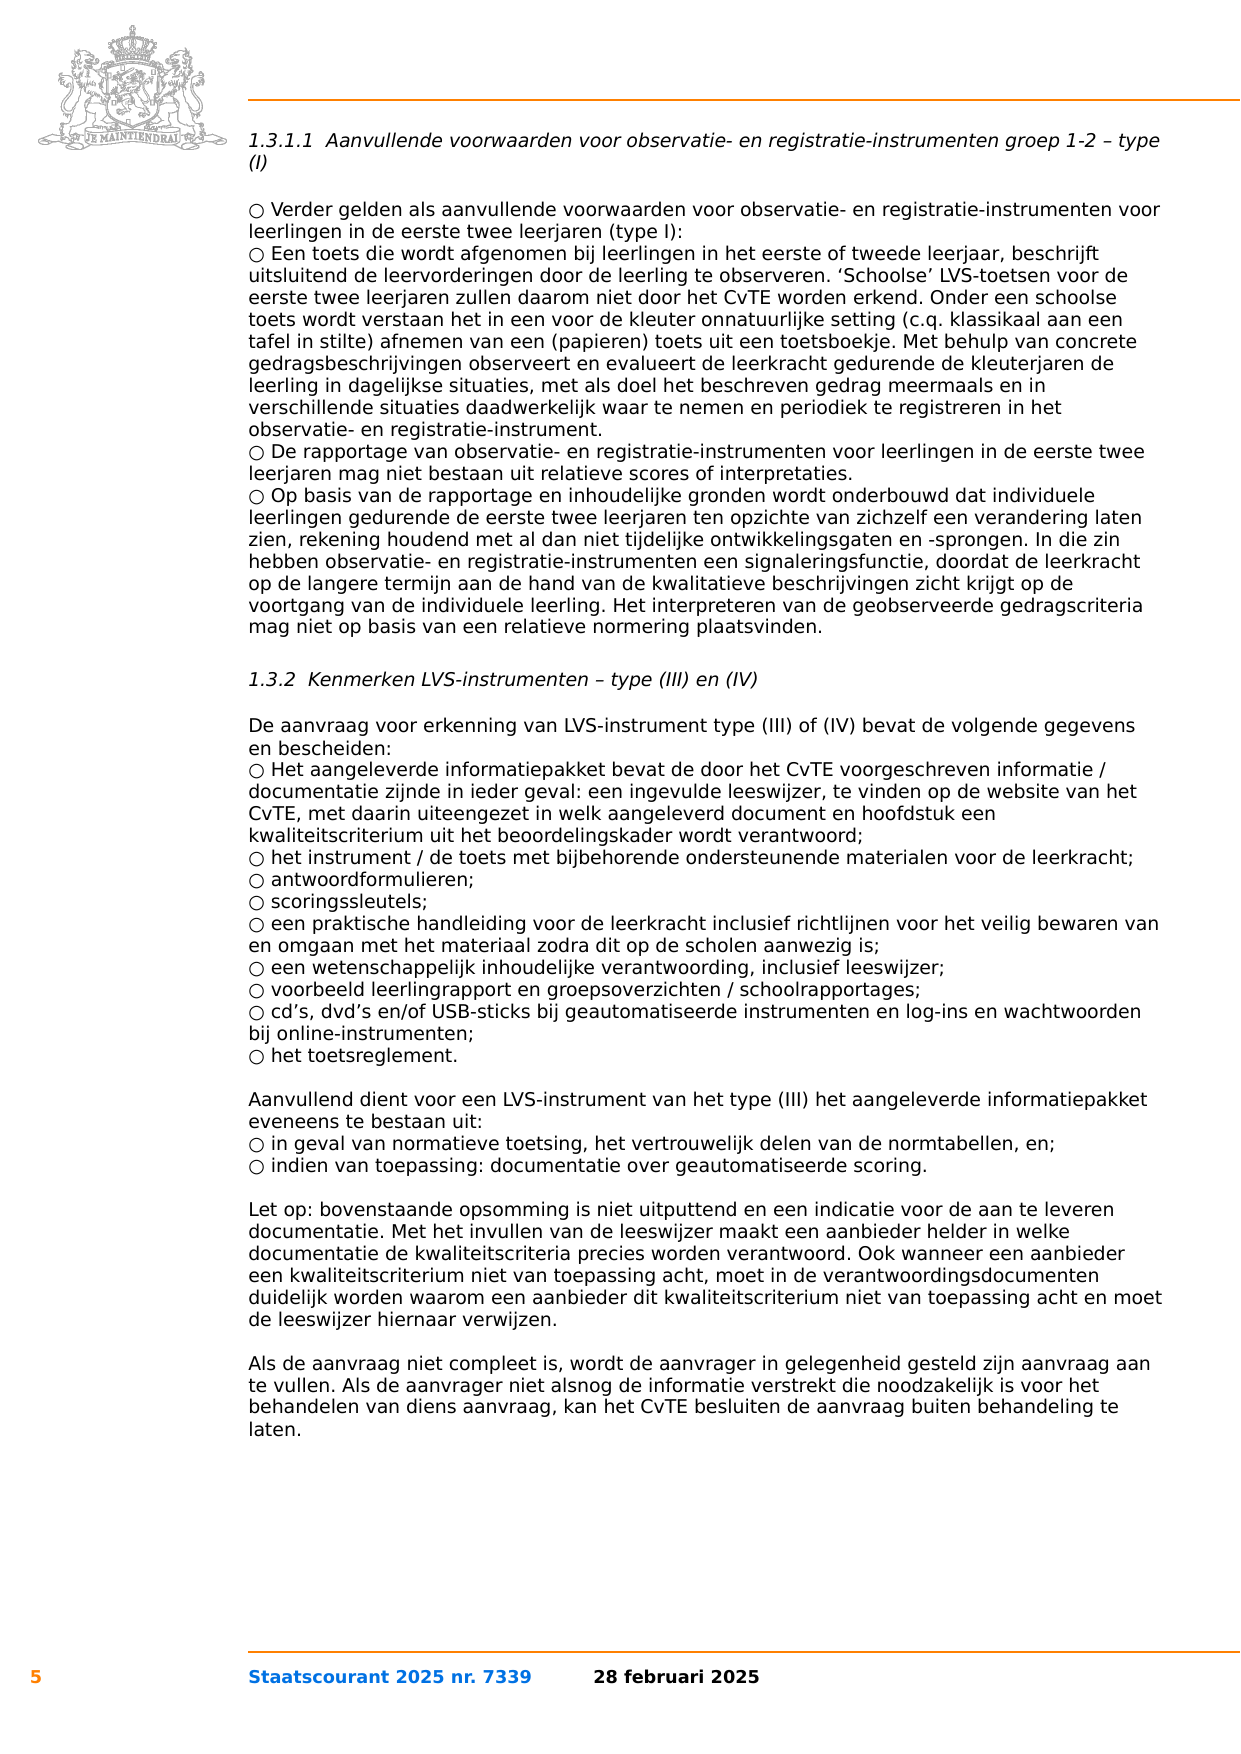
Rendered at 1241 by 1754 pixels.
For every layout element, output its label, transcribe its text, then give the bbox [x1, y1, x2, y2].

text ○ cd’s, dvd’s en/of USB-sticks bij geautomatiseerde instrumenten en log-ins en wachtwoorden bij online-instrumenten; [248, 1001, 1163, 1045]
text ○ voorbeeld leerlingrapport en groepsoverzichten / schoolrapportages; [248, 979, 1163, 1001]
text ○ indien van toepassing: documentatie over geautomatiseerde scoring. [248, 1155, 1163, 1177]
text ○ het instrument / de toets met bijbehorende ondersteunende materialen voor de leerkracht; [248, 847, 1163, 869]
text ○ Een toets die wordt afgenomen bij leerlingen in het eerste of tweede leerjaar, beschrijft uitsluitend de leervorderingen door de leerling te observeren. ‘Schoolse’ LVS-toetsen voor de eerste twee leerjaren zullen daarom niet door het CvTE worden erkend. Onder een schoolse toets wordt verstaan het in een voor de kleuter onnatuurlijke setting (c.q. klassikaal aan een tafel in stilte) afnemen van een (papieren) toets uit een toetsboekje. Met behulp van concrete gedragsbeschrijvingen observeert en evalueert de leerkracht gedurende de kleuterjaren de leerling in dagelijkse situaties, met als doel het beschreven gedrag meermaals en in verschillende situaties daadwerkelijk waar te nemen en periodiek te registreren in het observatie- en registratie-instrument. [248, 243, 1163, 441]
picture [38, 25, 227, 150]
text ○ Het aangeleverde informatiepakket bevat de door het CvTE voorgeschreven informatie / documentatie zijnde in ieder geval: een ingevulde leeswijzer, te vinden op de website van het CvTE, met daarin uiteengezet in welk aangeleverd document en hoofdstuk een kwaliteitscriterium uit het beoordelingskader wordt verantwoord; [248, 759, 1163, 847]
text ○ een praktische handleiding voor de leerkracht inclusief richtlijnen voor het veilig bewaren van en omgaan met het materiaal zodra dit op de scholen aanwezig is; [248, 913, 1163, 957]
text ○ De rapportage van observatie- en registratie-instrumenten voor leerlingen in de eerste twee leerjaren mag niet bestaan uit relatieve scores of interpretaties. [248, 441, 1163, 484]
text ○ een wetenschappelijk inhoudelijke verantwoording, inclusief leeswijzer; [248, 957, 1163, 979]
subtitle 1.3.1.1 Aanvullende voorwaarden voor observatie- en registratie-instrumenten groep 1-2 – type (I) [248, 130, 1163, 174]
text Als de aanvraag niet compleet is, wordt de aanvrager in gelegenheid gesteld zijn aanvraag aan te vullen. Als de aanvrager niet alsnog de informatie verstrekt die noodzakelijk is voor het behandelen van diens aanvraag, kan het CvTE besluiten de aanvraag buiten behandeling te laten. [248, 1352, 1163, 1440]
text Aanvullend dient voor een LVS-instrument van het type (III) het aangeleverde informatiepakket eveneens te bestaan uit: [248, 1089, 1163, 1133]
text ○ Verder gelden als aanvullende voorwaarden voor observatie- en registratie-instrumenten voor leerlingen in de eerste twee leerjaren (type I): [248, 199, 1163, 243]
text ○ Op basis van de rapportage en inhoudelijke gronden wordt onderbouwd dat individuele leerlingen gedurende de eerste twee leerjaren ten opzichte van zichzelf een verandering laten zien, rekening houdend met al dan niet tijdelijke ontwikkelingsgaten en -sprongen. In die zin hebben observatie- en registratie-instrumenten een signaleringsfunctie, doordat de leerkracht op de langere termijn aan de hand van de kwalitatieve beschrijvingen zicht krijgt op de voortgang van de individuele leerling. Het interpreteren van de geobserveerde gedragscriteria mag niet op basis van een relatieve normering plaatsvinden. [248, 484, 1163, 638]
text ○ het toetsreglement. [248, 1045, 1163, 1067]
text De aanvraag voor erkenning van LVS-instrument type (III) of (IV) bevat de volgende gegevens en bescheiden: [248, 715, 1163, 759]
text Let op: bovenstaande opsomming is niet uitputtend en een indicatie voor de aan te leveren documentatie. Met het invullen van de leeswijzer maakt een aanbieder helder in welke documentatie de kwaliteitscriteria precies worden verantwoord. Ook wanneer een aanbieder een kwaliteitscriterium niet van toepassing acht, moet in de verantwoordingsdocumenten duidelijk worden waarom een aanbieder dit kwaliteitscriterium niet van toepassing acht en moet de leeswijzer hiernaar verwijzen. [248, 1199, 1163, 1331]
text ○ scoringssleutels; [248, 891, 1163, 913]
text ○ in geval van normatieve toetsing, het vertrouwelijk delen van de normtabellen, en; [248, 1133, 1163, 1155]
subtitle 1.3.2 Kenmerken LVS-instrumenten – type (III) en (IV) [248, 668, 1163, 690]
text ○ antwoordformulieren; [248, 869, 1163, 891]
